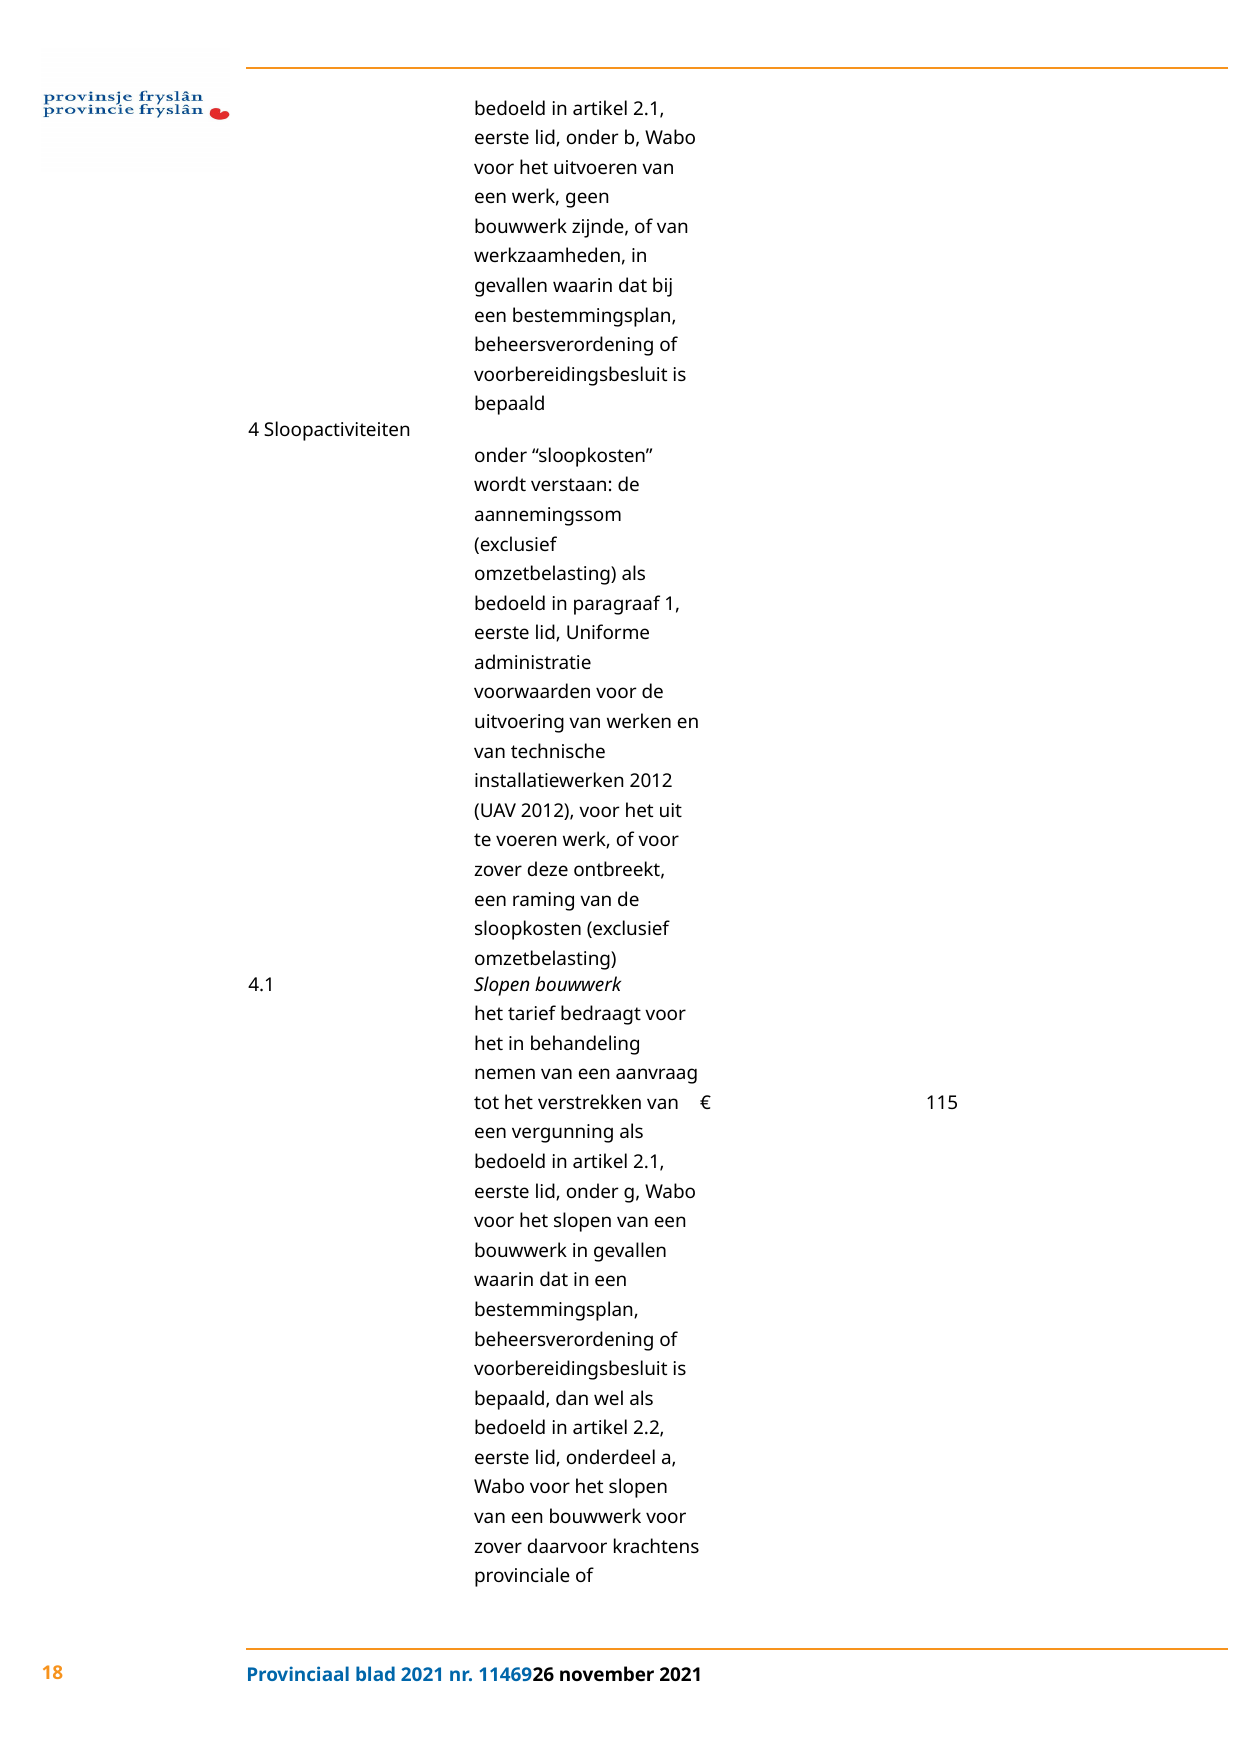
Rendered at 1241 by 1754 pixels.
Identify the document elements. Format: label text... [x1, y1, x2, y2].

table_cell [926, 442, 1152, 971]
table_cell [700, 442, 926, 971]
table_cell [700, 95, 926, 416]
table_cell 115 [926, 971, 1152, 1588]
table_cell Slopen bouwwerk het tarief bedraagt voor het in behandeling nemen van een aanvraag tot het verstrekken van een vergunning als bedoeld in artikel 2.1, eerste lid, onder g, Wabo voor het slopen van een bouwwerk in gevallen waarin dat in een bestemmingsplan, beheersverordening of voorbereidingsbesluit is bepaald, dan wel als bedoeld in artikel 2.2, eerste lid, onderdeel a, Wabo voor het slopen van een bouwwerk voor zover daarvoor krachtens provinciale of [474, 971, 700, 1588]
table_cell [248, 442, 474, 971]
table_cell bedoeld in artikel 2.1, eerste lid, onder b, Wabo voor het uitvoeren van een werk, geen bouwwerk zijnde, of van werkzaamheden, in gevallen waarin dat bij een bestemmingsplan, beheersverordening of voorbereidingsbesluit is bepaald [474, 95, 700, 416]
table_cell [248, 95, 474, 416]
table_cell € [700, 971, 926, 1588]
picture [41, 47, 231, 172]
table_cell 4 Sloopactiviteiten [248, 416, 1152, 442]
table_cell 4.1 [248, 971, 474, 1588]
table_cell [926, 95, 1152, 416]
table_cell onder “sloopkosten” wordt verstaan: de aannemingssom (exclusief omzetbelasting) als bedoeld in paragraaf 1, eerste lid, Uniforme administratie voorwaarden voor de uitvoering van werken en van technische installatiewerken 2012 (UAV 2012), voor het uit te voeren werk, of voor zover deze ontbreekt, een raming van de sloopkosten (exclusief omzetbelasting) [474, 442, 700, 971]
